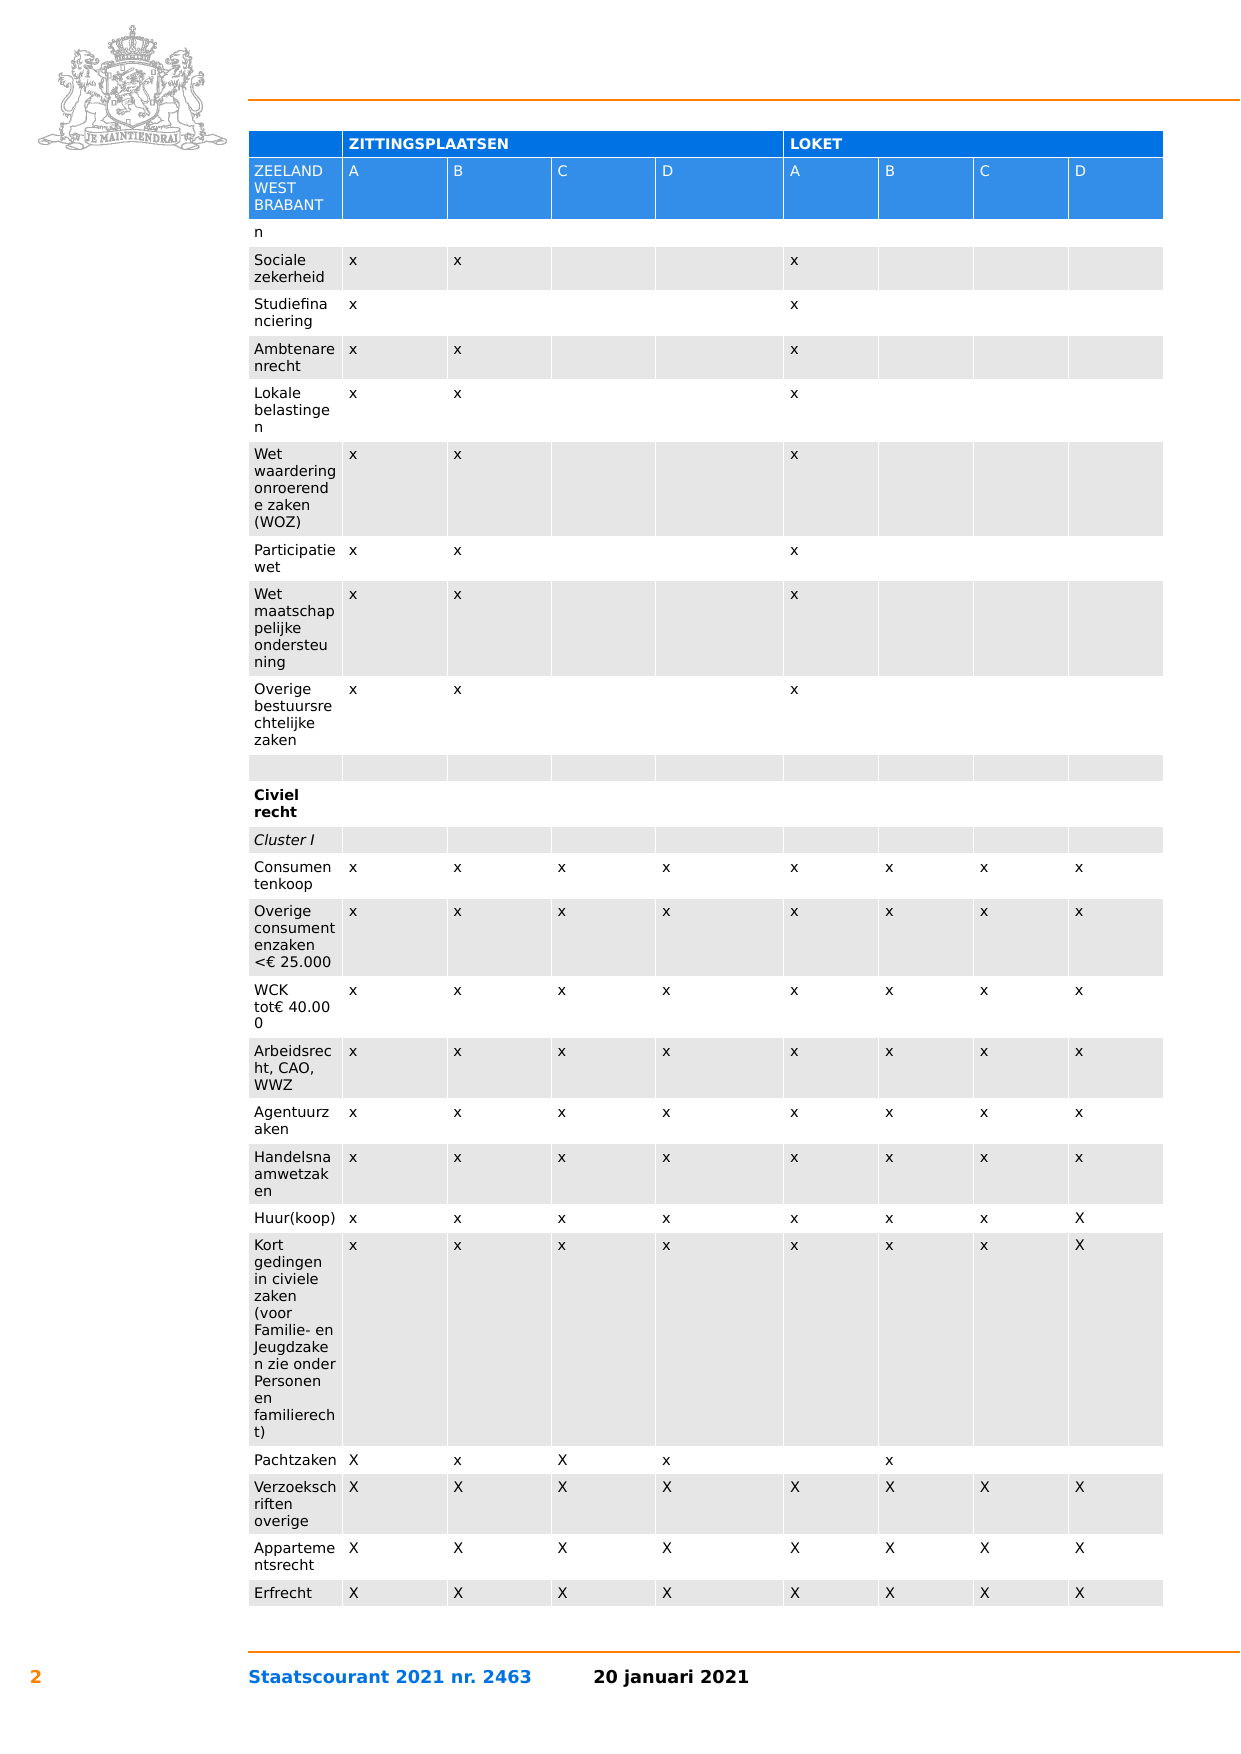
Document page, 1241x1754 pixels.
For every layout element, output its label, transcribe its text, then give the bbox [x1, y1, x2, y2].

table_cell x [448, 336, 551, 379]
table_cell [656, 782, 783, 826]
table_cell x [343, 247, 447, 290]
table_cell [656, 291, 783, 335]
table_cell [656, 537, 783, 580]
table_cell X [784, 1474, 878, 1534]
table_cell [879, 291, 973, 335]
table_cell D [656, 158, 783, 219]
table_cell [879, 442, 973, 536]
table_cell [879, 220, 973, 246]
table_cell [656, 336, 783, 379]
table_cell [974, 291, 1068, 335]
table_cell D [1069, 158, 1163, 219]
table_cell [552, 336, 655, 379]
table_cell [1069, 1447, 1163, 1473]
table_cell [552, 247, 655, 290]
table_cell [879, 336, 973, 379]
table_cell [974, 677, 1068, 754]
table_header [249, 131, 342, 157]
table_cell x [343, 380, 447, 441]
table_cell X [1069, 1474, 1163, 1534]
table_cell x [552, 1233, 655, 1446]
table_cell x [552, 854, 655, 897]
table_cell x [879, 1038, 973, 1098]
table_cell [656, 220, 783, 246]
table_cell x [784, 977, 878, 1037]
table_cell X [974, 1536, 1068, 1579]
table_cell [974, 380, 1068, 441]
table_cell [448, 755, 551, 781]
table_cell [552, 380, 655, 441]
table_cell [1069, 755, 1163, 781]
table_cell x [879, 1447, 973, 1473]
table_cell x [552, 1100, 655, 1143]
table_cell [974, 336, 1068, 379]
table_cell [656, 827, 783, 853]
table_cell X [343, 1474, 447, 1534]
table_cell [552, 291, 655, 335]
table_cell x [448, 1205, 551, 1232]
table_cell [656, 581, 783, 676]
table_cell x [974, 1038, 1068, 1098]
table_cell x [784, 1144, 878, 1204]
table_cell x [656, 977, 783, 1037]
table_cell Overige consumentenzaken <€ 25.000 [249, 899, 342, 976]
table_cell X [1069, 1205, 1163, 1232]
table_cell Consumentenkoop [249, 854, 342, 897]
table_cell x [784, 1038, 878, 1098]
table_cell [552, 827, 655, 853]
table_cell x [448, 977, 551, 1037]
table_cell Civiel recht [249, 782, 342, 826]
table_cell X [343, 1447, 447, 1473]
table_cell [249, 755, 342, 781]
table_header ZITTINGSPLAATSEN [343, 131, 783, 157]
table_cell x [343, 336, 447, 379]
table_cell x [448, 1144, 551, 1204]
table_cell x [784, 537, 878, 580]
table_cell [879, 782, 973, 826]
table_cell x [656, 1233, 783, 1446]
table_cell [552, 442, 655, 536]
table_cell x [784, 899, 878, 976]
table_cell x [1069, 977, 1163, 1037]
table_cell x [1069, 854, 1163, 897]
table_cell Huur(koop) [249, 1205, 342, 1232]
table_cell [552, 782, 655, 826]
table_cell [448, 220, 551, 246]
table_cell [784, 782, 878, 826]
table_cell Overige bestuursrechtelijke zaken [249, 677, 342, 754]
table_cell x [656, 1100, 783, 1143]
table_cell x [448, 854, 551, 897]
table_cell [974, 1447, 1068, 1473]
table_cell [343, 782, 447, 826]
table_cell [552, 537, 655, 580]
table_cell X [974, 1474, 1068, 1534]
table_cell Lokale belastingen [249, 380, 342, 441]
table_cell x [879, 977, 973, 1037]
table_cell x [448, 1100, 551, 1143]
table_cell x [448, 537, 551, 580]
table_cell [879, 581, 973, 676]
table_cell x [784, 1100, 878, 1143]
table_cell n [249, 220, 342, 246]
table_cell x [343, 1038, 447, 1098]
table_cell [974, 755, 1068, 781]
table_cell B [879, 158, 973, 219]
table_cell Cluster I [249, 827, 342, 853]
table_cell x [974, 1100, 1068, 1143]
table_cell x [343, 854, 447, 897]
table_cell [879, 827, 973, 853]
table_cell X [448, 1536, 551, 1579]
table_cell Pachtzaken [249, 1447, 342, 1473]
table_cell A [343, 158, 447, 219]
table_cell x [656, 1205, 783, 1232]
table_cell [448, 291, 551, 335]
table_cell x [656, 1447, 783, 1473]
table_cell [1069, 291, 1163, 335]
table_cell [343, 755, 447, 781]
table_cell [1069, 581, 1163, 676]
table_cell [1069, 247, 1163, 290]
table_cell Erfrecht [249, 1580, 342, 1606]
table_cell [974, 247, 1068, 290]
table_cell X [343, 1536, 447, 1579]
table_cell x [784, 1205, 878, 1232]
table_cell [656, 442, 783, 536]
table_cell x [448, 1233, 551, 1446]
table_cell x [1069, 1100, 1163, 1143]
table_cell X [552, 1474, 655, 1534]
table_cell [974, 827, 1068, 853]
table_cell x [448, 380, 551, 441]
table_cell x [552, 899, 655, 976]
table_cell Wet waardering onroerende zaken (WOZ) [249, 442, 342, 536]
table_cell x [656, 1144, 783, 1204]
table_header LOKET [784, 131, 1163, 157]
table_cell x [448, 1038, 551, 1098]
table_cell [974, 442, 1068, 536]
table_cell A [784, 158, 878, 219]
table_cell [656, 380, 783, 441]
table_cell X [1069, 1536, 1163, 1579]
table_cell WCK tot€ 40.000 [249, 977, 342, 1037]
table_cell X [1069, 1233, 1163, 1446]
table_cell [1069, 336, 1163, 379]
table_cell ZEELAND WEST BRABANT [249, 158, 342, 219]
table_cell [552, 755, 655, 781]
table_cell [1069, 677, 1163, 754]
table_cell [784, 755, 878, 781]
table_cell [656, 755, 783, 781]
table_cell [656, 247, 783, 290]
table_cell x [552, 1144, 655, 1204]
table_cell x [343, 442, 447, 536]
table_cell x [879, 1233, 973, 1446]
table_cell Studiefinanciering [249, 291, 342, 335]
table_cell x [784, 854, 878, 897]
table_cell [974, 220, 1068, 246]
table_cell x [784, 442, 878, 536]
table_cell x [343, 1100, 447, 1143]
table_cell x [974, 899, 1068, 976]
table_cell [552, 581, 655, 676]
table_cell X [552, 1536, 655, 1579]
table_cell x [974, 977, 1068, 1037]
table_cell [879, 380, 973, 441]
table_cell X [448, 1474, 551, 1534]
table_cell x [552, 977, 655, 1037]
table_cell x [552, 1205, 655, 1232]
picture [38, 25, 227, 150]
table_cell [343, 827, 447, 853]
table_cell [1069, 537, 1163, 580]
table_cell Sociale zekerheid [249, 247, 342, 290]
table_cell [784, 1447, 878, 1473]
table_cell X [879, 1474, 973, 1534]
table_cell C [552, 158, 655, 219]
table_cell x [879, 899, 973, 976]
table_cell [974, 537, 1068, 580]
table_cell C [974, 158, 1068, 219]
table_cell [552, 677, 655, 754]
table_cell x [343, 537, 447, 580]
table_cell x [1069, 1144, 1163, 1204]
table_cell x [343, 581, 447, 676]
table_cell [1069, 442, 1163, 536]
table_cell x [343, 291, 447, 335]
table_cell X [879, 1536, 973, 1579]
table_cell [448, 827, 551, 853]
table_cell x [879, 1144, 973, 1204]
table_cell X [1069, 1580, 1163, 1606]
table_cell Participatiewet [249, 537, 342, 580]
table_cell X [552, 1447, 655, 1473]
table_cell [552, 220, 655, 246]
table_cell [784, 220, 878, 246]
table_cell X [343, 1580, 447, 1606]
table_cell X [879, 1580, 973, 1606]
table_cell x [879, 854, 973, 897]
table_cell [1069, 782, 1163, 826]
table_cell [879, 247, 973, 290]
table_cell x [1069, 1038, 1163, 1098]
table_cell X [784, 1580, 878, 1606]
table_cell Handelsnaamwetzaken [249, 1144, 342, 1204]
table_cell Wet maatschappelijke ondersteuning [249, 581, 342, 676]
table_cell x [343, 977, 447, 1037]
table_cell X [656, 1580, 783, 1606]
table_cell Ambtenarenrecht [249, 336, 342, 379]
table_cell x [974, 1205, 1068, 1232]
table_cell x [974, 1233, 1068, 1446]
table_cell x [343, 677, 447, 754]
table_cell [879, 537, 973, 580]
table_cell x [784, 247, 878, 290]
table_cell x [656, 1038, 783, 1098]
table_cell x [879, 1100, 973, 1143]
table_cell x [448, 677, 551, 754]
table_cell Arbeidsrecht, CAO, WWZ [249, 1038, 342, 1098]
table_cell [343, 220, 447, 246]
table_cell X [974, 1580, 1068, 1606]
table_cell [448, 782, 551, 826]
table_cell x [784, 380, 878, 441]
table_cell x [784, 581, 878, 676]
table_cell Appartementsrecht [249, 1536, 342, 1579]
table_cell x [879, 1205, 973, 1232]
table_cell x [656, 899, 783, 976]
table_cell x [784, 291, 878, 335]
table_cell [656, 677, 783, 754]
table_cell x [656, 854, 783, 897]
table_cell [879, 755, 973, 781]
table_cell Agentuurzaken [249, 1100, 342, 1143]
table_cell [974, 581, 1068, 676]
table_cell x [552, 1038, 655, 1098]
table_cell X [656, 1474, 783, 1534]
table_cell x [343, 1233, 447, 1446]
table_cell x [784, 1233, 878, 1446]
table_cell [784, 827, 878, 853]
table_cell x [343, 899, 447, 976]
table_cell x [784, 677, 878, 754]
table_cell x [448, 899, 551, 976]
table_cell x [974, 854, 1068, 897]
table_cell X [552, 1580, 655, 1606]
table_cell x [784, 336, 878, 379]
table_cell [1069, 380, 1163, 441]
table_cell [1069, 827, 1163, 853]
table_cell [1069, 220, 1163, 246]
table_cell X [784, 1536, 878, 1579]
table_cell X [656, 1536, 783, 1579]
table_cell x [448, 247, 551, 290]
table_cell [974, 782, 1068, 826]
table_cell x [343, 1205, 447, 1232]
table_cell x [974, 1144, 1068, 1204]
table_cell B [448, 158, 551, 219]
table_cell x [448, 442, 551, 536]
table_cell x [1069, 899, 1163, 976]
table_cell Verzoekschriften overige [249, 1474, 342, 1534]
table_cell x [448, 1447, 551, 1473]
table_cell X [448, 1580, 551, 1606]
table_cell x [343, 1144, 447, 1204]
table_cell Kort gedingen in civiele zaken (voor Familie- en Jeugdzaken zie onder Personen en familierecht) [249, 1233, 342, 1446]
table_cell [879, 677, 973, 754]
table_cell x [448, 581, 551, 676]
